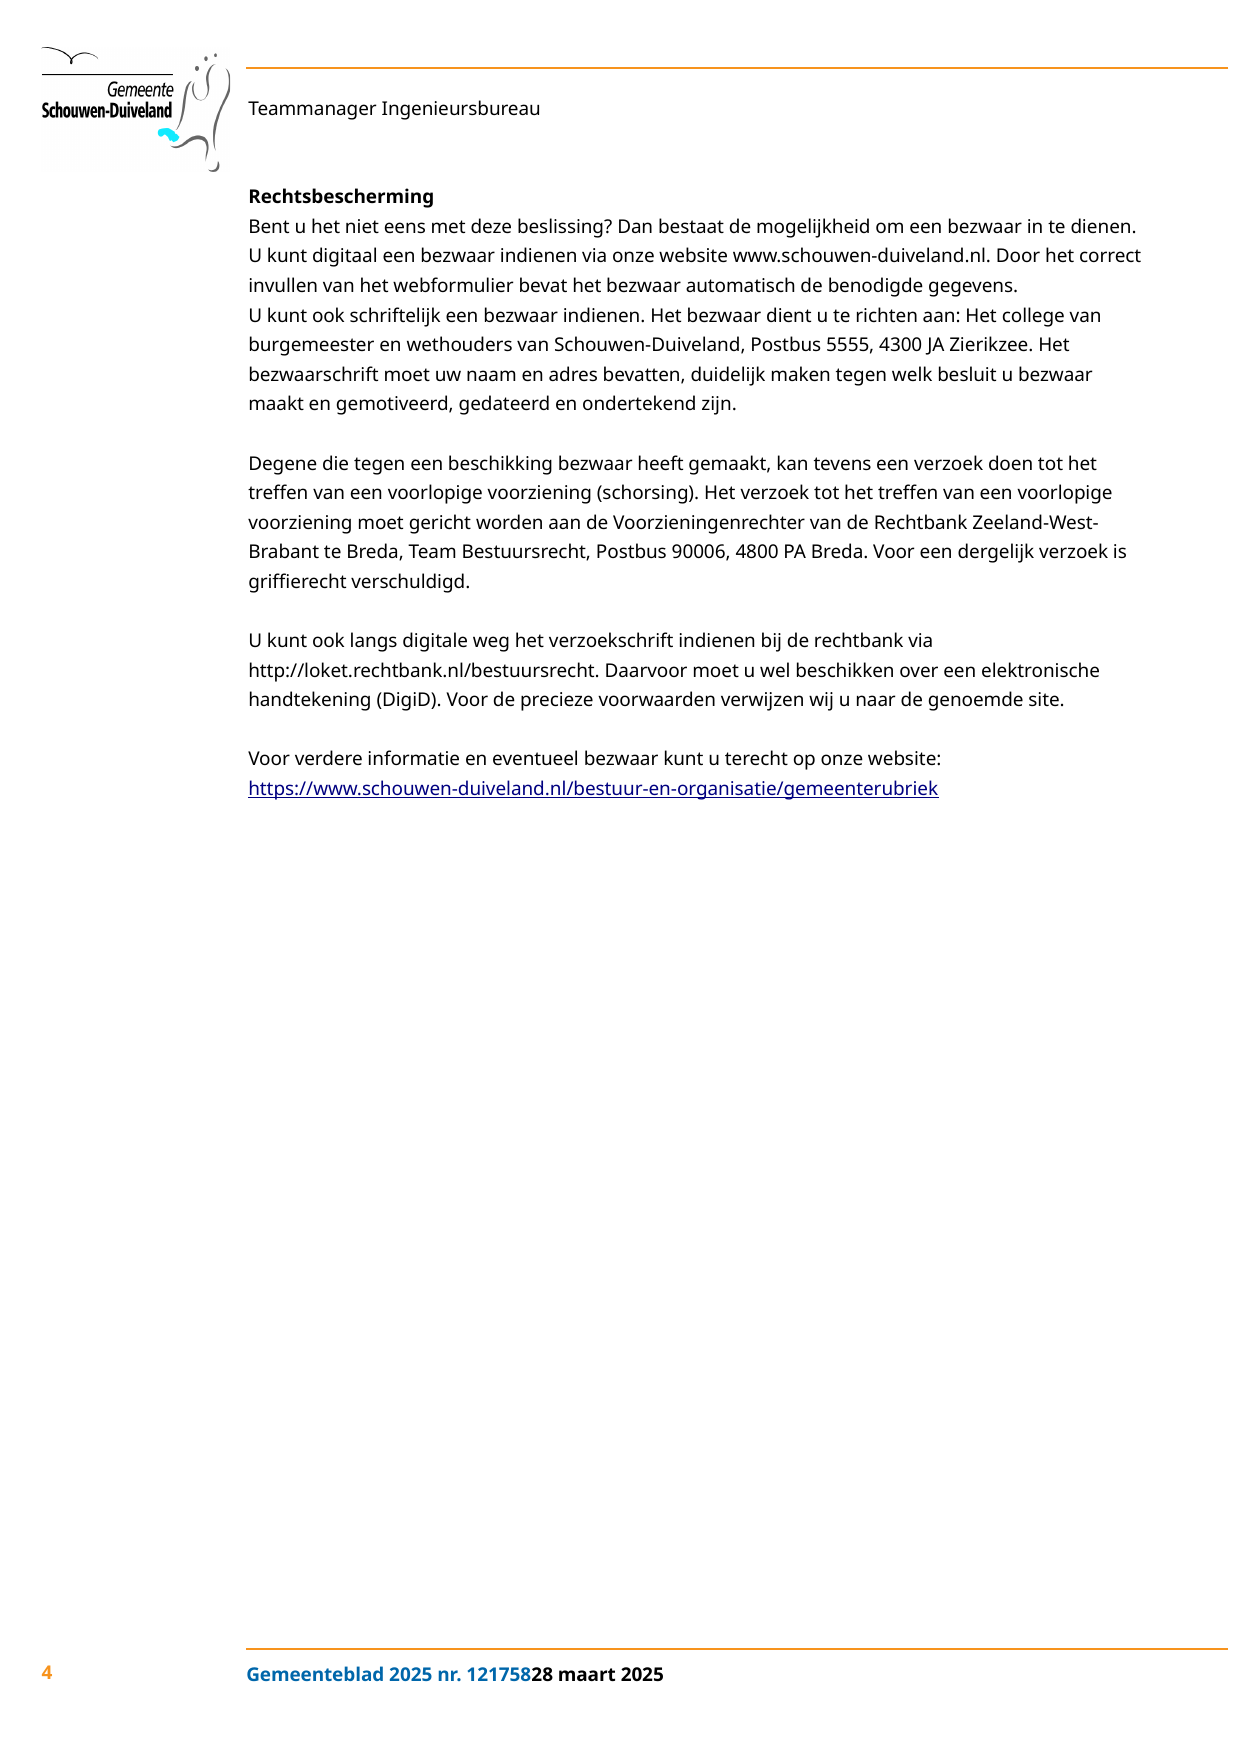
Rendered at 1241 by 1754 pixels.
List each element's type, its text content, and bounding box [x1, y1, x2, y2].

text Bent u het niet eens met deze beslissing? Dan bestaat de mogelijkheid om een bezwaar in te dienen. U kunt digitaal een bezwaar indienen via onze website www.schouwen-duiveland.nl. Door het correct invullen van het webformulier bevat het bezwaar automatisch de benodigde gegevens. [248, 213, 1152, 298]
text U kunt ook langs digitale weg het verzoekschrift indienen bij de rechtbank via http://loket.rechtbank.nl/bestuursrecht. Daarvoor moet u wel beschikken over een elektronische handtekening (DigiD). Voor de precieze voorwaarden verwijzen wij u naar de genoemde site. [248, 627, 1152, 712]
text Rechtsbescherming [248, 183, 1152, 209]
text Degene die tegen een beschikking bezwaar heeft gemaakt, kan tevens een verzoek doen tot het treffen van een voorlopige voorziening (schorsing). Het verzoek tot het treffen van een voorlopige voorziening moet gericht worden aan de Voorzieningenrechter van de Rechtbank Zeeland-West-Brabant te Breda, Team Bestuursrecht, Postbus 90006, 4800 PA Breda. Voor een dergelijk verzoek is griffierecht verschuldigd. [248, 450, 1152, 594]
text U kunt ook schriftelijk een bezwaar indienen. Het bezwaar dient u te richten aan: Het college van burgemeester en wethouders van Schouwen-Duiveland, Postbus 5555, 4300 JA Zierikzee. Het bezwaarschrift moet uw naam en adres bevatten, duidelijk maken tegen welk besluit u bezwaar maakt en gemotiveerd, gedateerd en ondertekend zijn. [248, 302, 1152, 416]
text Teammanager Ingenieursbureau [248, 95, 1152, 121]
picture [41, 47, 231, 172]
text Voor verdere informatie en eventueel bezwaar kunt u terecht op onze website: https://www.schouwen-duiveland.nl/bestuur-en-organisatie/gemeenterubriek [248, 746, 1152, 801]
